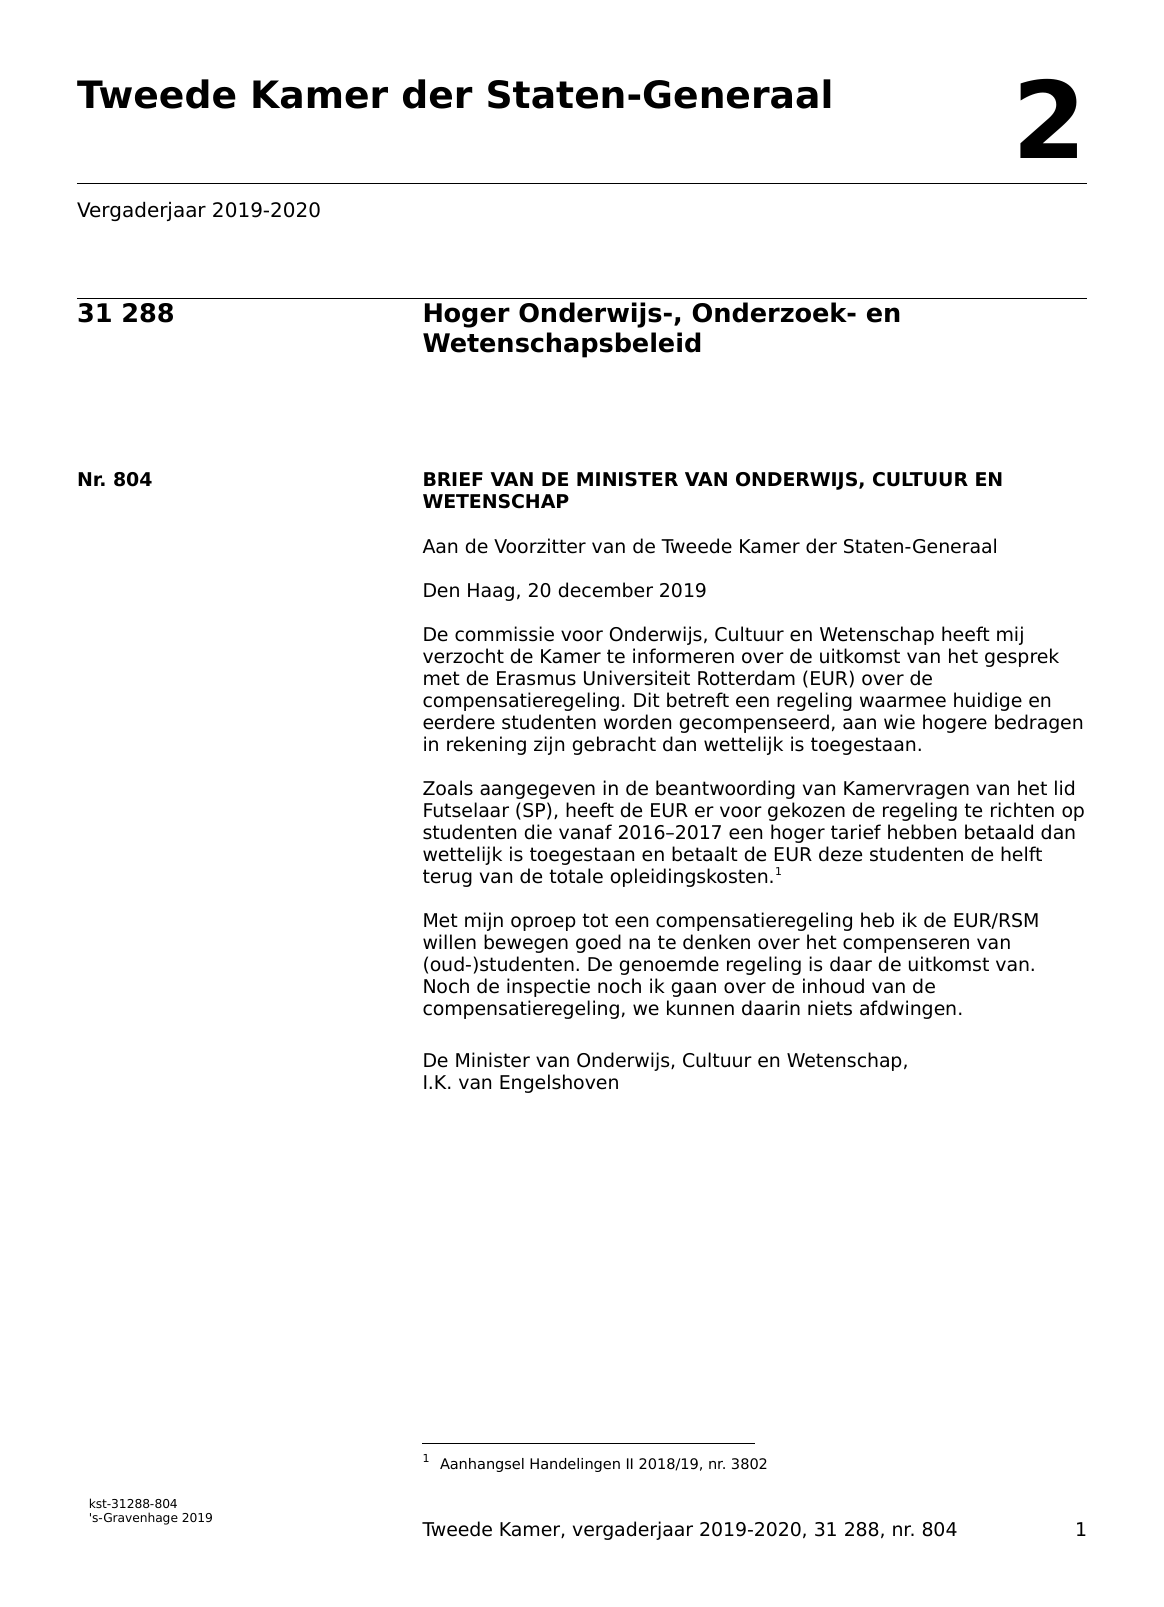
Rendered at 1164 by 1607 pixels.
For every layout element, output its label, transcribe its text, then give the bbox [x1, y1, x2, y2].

text kst-31288-804 [88, 1497, 323, 1511]
text Aanhangsel Handelingen II 2018/19, nr. 3802 [422, 1452, 1087, 1474]
subtitle Nr. 804 BRIEF VAN DE MINISTER VAN ONDERWIJS, CULTUUR EN WETENSCHAP [77, 469, 1087, 513]
text De Minister van Onderwijs, Cultuur en Wetenschap, I.K. van Engelshoven [422, 1050, 1087, 1094]
text 's-Gravenhage 2019 [88, 1511, 323, 1525]
table_header 2 [886, 59, 1087, 183]
text Zoals aangegeven in de beantwoording van Kamervragen van het lid Futselaar (SP), heeft de EUR er voor gekozen de regeling te richten op studenten die vanaf 2016–2017 een hoger tarief hebben betaald dan wettelijk is toegestaan en betaalt de EUR deze studenten de helft terug van de totale opleidingskosten. [422, 778, 1087, 888]
text De commissie voor Onderwijs, Cultuur en Wetenschap heeft mij verzocht de Kamer te informeren over de uitkomst van het gesprek met de Erasmus Universiteit Rotterdam (EUR) over de compensatieregeling. Dit betreft een regeling waarmee huidige en eerdere studenten worden gecompenseerd, aan wie hogere bedragen in rekening zijn gebracht dan wettelijk is toegestaan. [422, 624, 1087, 756]
text Aan de Voorzitter van de Tweede Kamer der Staten-Generaal [422, 536, 1087, 557]
subtitle 31 288 Hoger Onderwijs-, Onderzoek- en Wetenschapsbeleid [77, 299, 1087, 358]
table_cell Vergaderjaar 2019-2020 [77, 184, 1087, 298]
text Met mijn oproep tot een compensatieregeling heb ik de EUR/RSM willen bewegen goed na te denken over het compenseren van (oud-)studenten. De genoemde regeling is daar de uitkomst van. Noch de inspectie noch ik gaan over de inhoud van de compensatieregeling, we kunnen daarin niets afdwingen. [422, 910, 1087, 1020]
table_header Tweede Kamer der Staten-Generaal [77, 59, 886, 183]
text Den Haag, 20 december 2019 [422, 580, 1087, 602]
